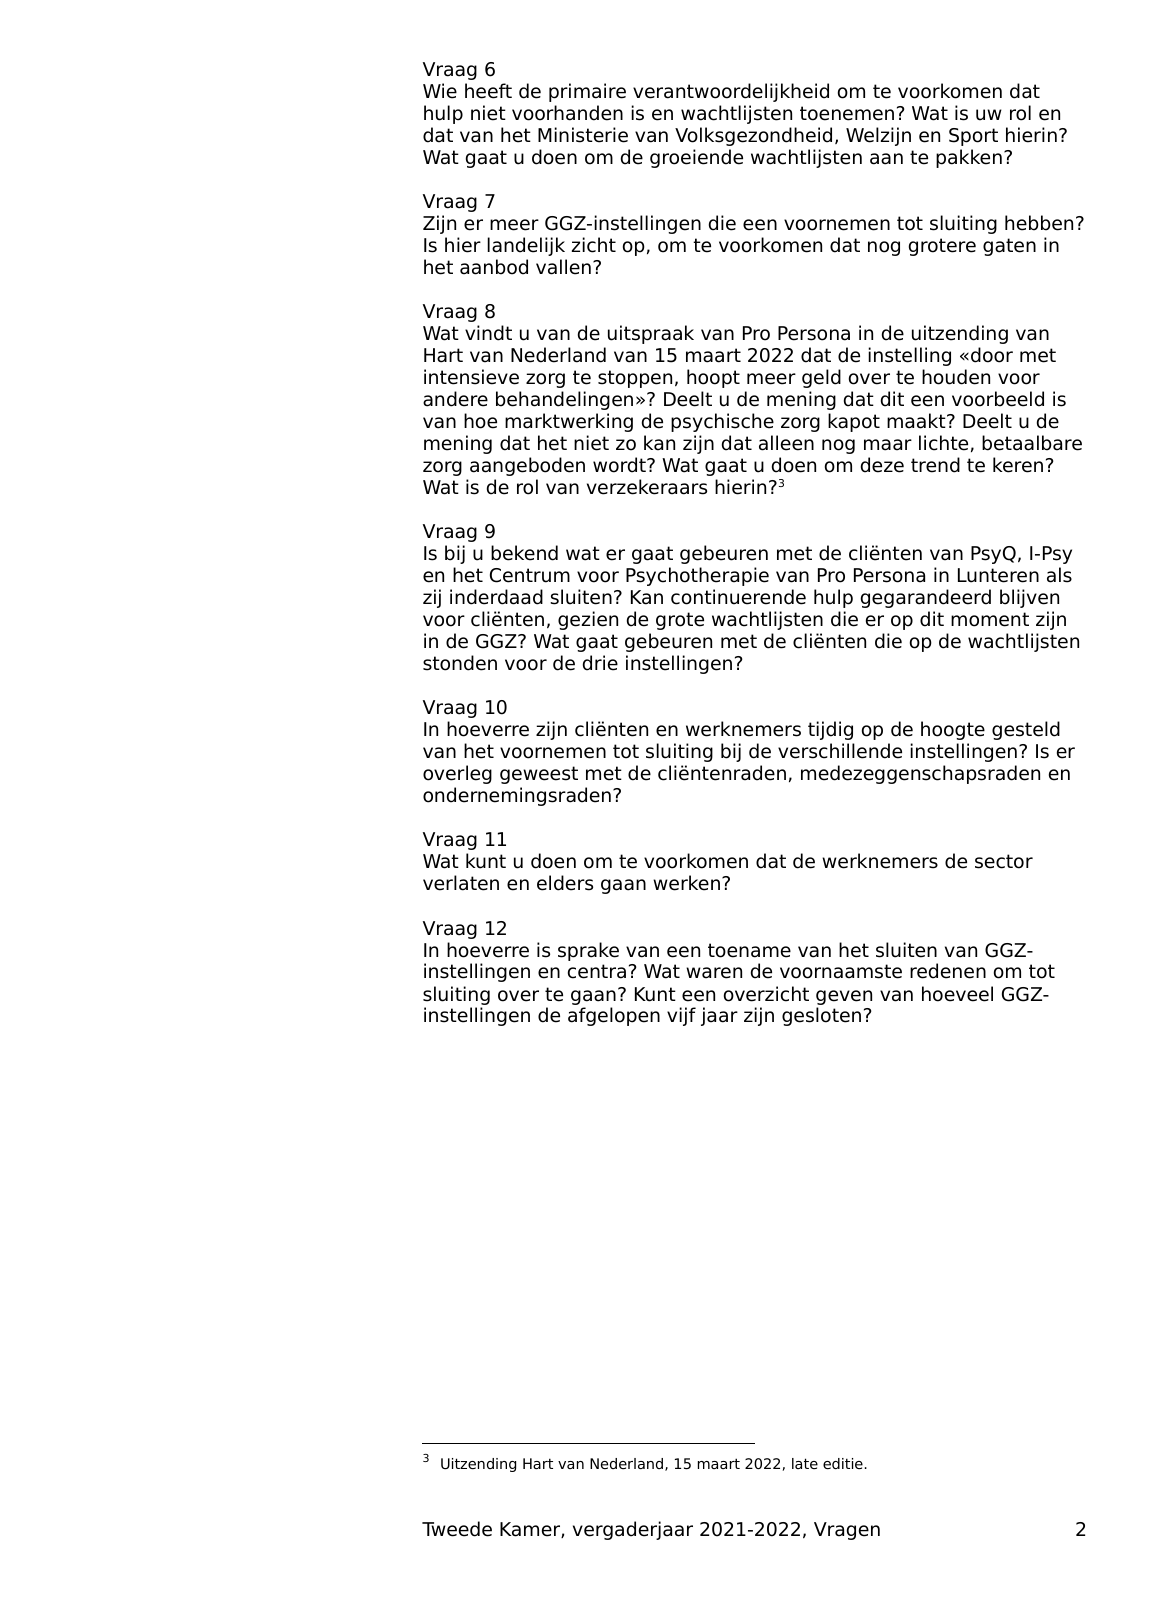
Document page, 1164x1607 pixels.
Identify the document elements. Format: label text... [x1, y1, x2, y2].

text Zijn er meer GGZ-instellingen die een voornemen tot sluiting hebben? Is hier landelijk zicht op, om te voorkomen dat nog grotere gaten in het aanbod vallen? [422, 213, 1087, 279]
text Wat vindt u van de uitspraak van Pro Persona in de uitzending van Hart van Nederland van 15 maart 2022 dat de instelling «door met intensieve zorg te stoppen, hoopt meer geld over te houden voor andere behandelingen»? Deelt u de mening dat dit een voorbeeld is van hoe marktwerking de psychische zorg kapot maakt? Deelt u de mening dat het niet zo kan zijn dat alleen nog maar lichte, betaalbare zorg aangeboden wordt? Wat gaat u doen om deze trend te keren? Wat is de rol van verzekeraars hierin? [422, 323, 1087, 499]
text Wat kunt u doen om te voorkomen dat de werknemers de sector verlaten en elders gaan werken? [422, 851, 1087, 895]
text Vraag 6 [422, 59, 1087, 81]
text Vraag 10 [422, 697, 1087, 719]
text Vraag 12 [422, 917, 1087, 939]
text Vraag 9 [422, 521, 1087, 543]
text Wie heeft de primaire verantwoordelijkheid om te voorkomen dat hulp niet voorhanden is en wachtlijsten toenemen? Wat is uw rol en dat van het Ministerie van Volksgezondheid, Welzijn en Sport hierin? Wat gaat u doen om de groeiende wachtlijsten aan te pakken? [422, 81, 1087, 169]
text Vraag 7 [422, 191, 1087, 213]
text Uitzending Hart van Nederland, 15 maart 2022, late editie. [422, 1452, 1087, 1474]
text Vraag 8 [422, 301, 1087, 323]
text Vraag 11 [422, 829, 1087, 851]
text In hoeverre zijn cliënten en werknemers tijdig op de hoogte gesteld van het voornemen tot sluiting bij de verschillende instellingen? Is er overleg geweest met de cliëntenraden, medezeggenschapsraden en ondernemingsraden? [422, 719, 1087, 807]
text In hoeverre is sprake van een toename van het sluiten van GGZ-instellingen en centra? Wat waren de voornaamste redenen om tot sluiting over te gaan? Kunt een overzicht geven van hoeveel GGZ-instellingen de afgelopen vijf jaar zijn gesloten? [422, 939, 1087, 1027]
text Is bij u bekend wat er gaat gebeuren met de cliënten van PsyQ, I-Psy en het Centrum voor Psychotherapie van Pro Persona in Lunteren als zij inderdaad sluiten? Kan continuerende hulp gegarandeerd blijven voor cliënten, gezien de grote wachtlijsten die er op dit moment zijn in de GGZ? Wat gaat gebeuren met de cliënten die op de wachtlijsten stonden voor de drie instellingen? [422, 543, 1087, 675]
